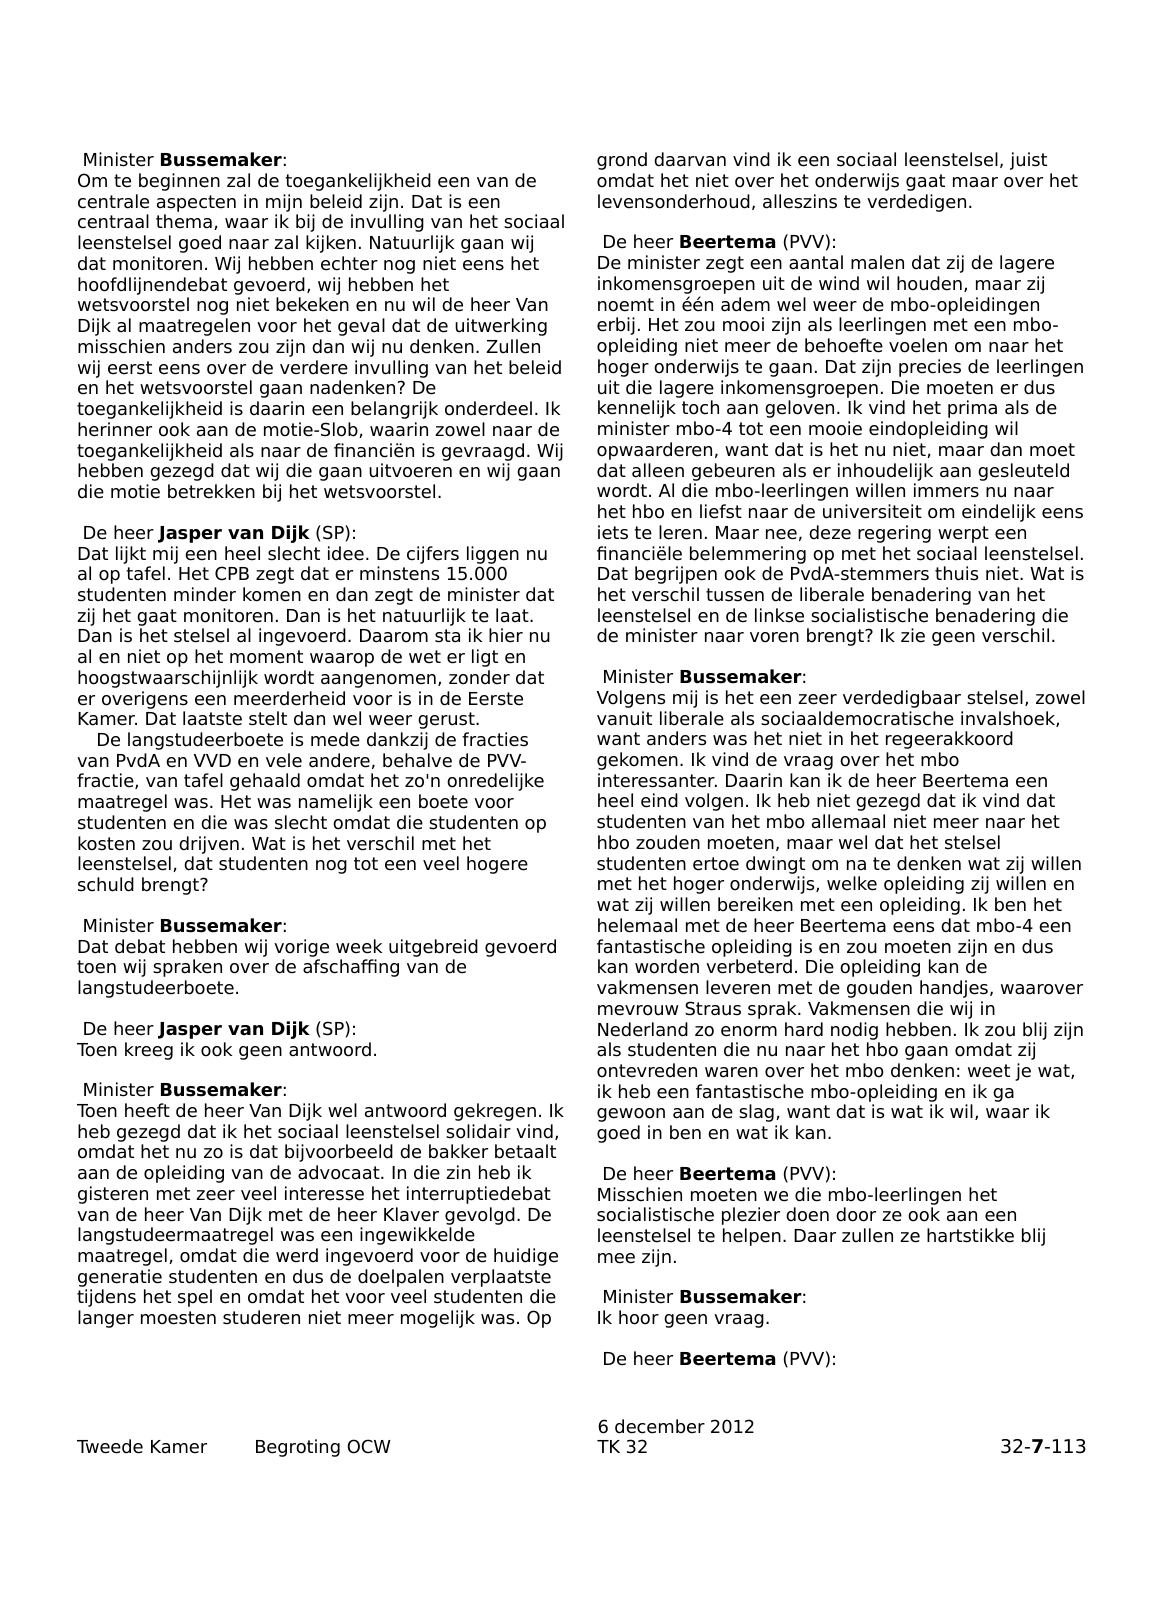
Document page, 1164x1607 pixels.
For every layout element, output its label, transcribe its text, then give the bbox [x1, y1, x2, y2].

text De heer Beertema (PVV): [596, 1164, 1087, 1184]
text Minister Bussemaker: [77, 150, 567, 171]
text De minister zegt een aantal malen dat zij de lagere inkomensgroepen uit de wind wil houden, maar zij noemt in één adem wel weer de mbo-opleidingen erbij. Het zou mooi zijn als leerlingen met een mbo-opleiding niet meer de behoefte voelen om naar het hoger onderwijs te gaan. Dat zijn precies de leerlingen uit die lagere inkomensgroepen. Die moeten er dus kennelijk toch aan geloven. Ik vind het prima als de minister mbo-4 tot een mooie eindopleiding wil opwaarderen, want dat is het nu niet, maar dan moet dat alleen gebeuren als er inhoudelijk aan gesleuteld wordt. Al die mbo-leerlingen willen immers nu naar het hbo en liefst naar de universiteit om eindelijk eens iets te leren. Maar nee, deze regering werpt een financiële belemmering op met het sociaal leenstelsel. Dat begrijpen ook de PvdA-stemmers thuis niet. Wat is het verschil tussen de liberale benadering van het leenstelsel en de linkse socialistische benadering die de minister naar voren brengt? Ik zie geen verschil. [596, 253, 1087, 647]
text De heer Jasper van Dijk (SP): [77, 523, 567, 543]
text Misschien moeten we die mbo-leerlingen het socialistische plezier doen door ze ook aan een leenstelsel te helpen. Daar zullen ze hartstikke blij mee zijn. [596, 1184, 1087, 1267]
text Dat lijkt mij een heel slecht idee. De cijfers liggen nu al op tafel. Het CPB zegt dat er minstens 15.000 studenten minder komen en dan zegt de minister dat zij het gaat monitoren. Dan is het natuurlijk te laat. Dan is het stelsel al ingevoerd. Daarom sta ik hier nu al en niet op het moment waarop de wet er ligt en hoogstwaarschijnlijk wordt aangenomen, zonder dat er overigens een meerderheid voor is in de Eerste Kamer. Dat laatste stelt dan wel weer gerust. [77, 543, 567, 730]
text Om te beginnen zal de toegankelijkheid een van de centrale aspecten in mijn beleid zijn. Dat is een centraal thema, waar ik bij de invulling van het sociaal leenstelsel goed naar zal kijken. Natuurlijk gaan wij dat monitoren. Wij hebben echter nog niet eens het hoofdlijnendebat gevoerd, wij hebben het wetsvoorstel nog niet bekeken en nu wil de heer Van Dijk al maatregelen voor het geval dat de uitwerking misschien anders zou zijn dan wij nu denken. Zullen wij eerst eens over de verdere invulling van het beleid en het wetsvoorstel gaan nadenken? De toegankelijkheid is daarin een belangrijk onderdeel. Ik herinner ook aan de motie-Slob, waarin zowel naar de toegankelijkheid als naar de financiën is gevraagd. Wij hebben gezegd dat wij die gaan uitvoeren en wij gaan die motie betrekken bij het wetsvoorstel. [77, 171, 567, 503]
text Minister Bussemaker: [77, 916, 567, 936]
text Minister Bussemaker: [596, 667, 1087, 688]
text Minister Bussemaker: [596, 1287, 1087, 1308]
text Minister Bussemaker: [77, 1080, 567, 1101]
text De heer Jasper van Dijk (SP): [77, 1019, 567, 1039]
text Toen heeft de heer Van Dijk wel antwoord gekregen. Ik heb gezegd dat ik het sociaal leenstelsel solidair vind, omdat het nu zo is dat bijvoorbeeld de bakker betaalt aan de opleiding van de advocaat. In die zin heb ik gisteren met zeer veel interesse het interruptiedebat van de heer Van Dijk met de heer Klaver gevolgd. De langstudeermaatregel was een ingewikkelde maatregel, omdat die werd ingevoerd voor de huidige generatie studenten en dus de doelpalen verplaatste tijdens het spel en omdat het voor veel studenten die langer moesten studeren niet meer mogelijk was. Op [77, 1101, 567, 1329]
text Ik hoor geen vraag. [596, 1308, 1087, 1329]
text De heer Beertema (PVV): [596, 1349, 1087, 1369]
text Dat debat hebben wij vorige week uitgebreid gevoerd toen wij spraken over de afschaffing van de langstudeerboete. [77, 936, 567, 999]
text grond daarvan vind ik een sociaal leenstelsel, juist omdat het niet over het onderwijs gaat maar over het levensonderhoud, alleszins te verdedigen. [596, 150, 1087, 212]
text Volgens mij is het een zeer verdedigbaar stelsel, zowel vanuit liberale als sociaaldemocratische invalshoek, want anders was het niet in het regeerakkoord gekomen. Ik vind de vraag over het mbo interessanter. Daarin kan ik de heer Beertema een heel eind volgen. Ik heb niet gezegd dat ik vind dat studenten van het mbo allemaal niet meer naar het hbo zouden moeten, maar wel dat het stelsel studenten ertoe dwingt om na te denken wat zij willen met het hoger onderwijs, welke opleiding zij willen en wat zij willen bereiken met een opleiding. Ik ben het helemaal met de heer Beertema eens dat mbo-4 een fantastische opleiding is en zou moeten zijn en dus kan worden verbeterd. Die opleiding kan de vakmensen leveren met de gouden handjes, waarover mevrouw Straus sprak. Vakmensen die wij in Nederland zo enorm hard nodig hebben. Ik zou blij zijn als studenten die nu naar het hbo gaan omdat zij ontevreden waren over het mbo denken: weet je wat, ik heb een fantastische mbo-opleiding en ik ga gewoon aan de slag, want dat is wat ik wil, waar ik goed in ben en wat ik kan. [596, 688, 1087, 1144]
text De langstudeerboete is mede dankzij de fracties van PvdA en VVD en vele andere, behalve de PVV-fractie, van tafel gehaald omdat het zo'n onredelijke maatregel was. Het was namelijk een boete voor studenten en die was slecht omdat die studenten op kosten zou drijven. Wat is het verschil met het leenstelsel, dat studenten nog tot een veel hogere schuld brengt? [77, 730, 567, 896]
text De heer Beertema (PVV): [596, 232, 1087, 253]
text Toen kreeg ik ook geen antwoord. [77, 1039, 567, 1060]
